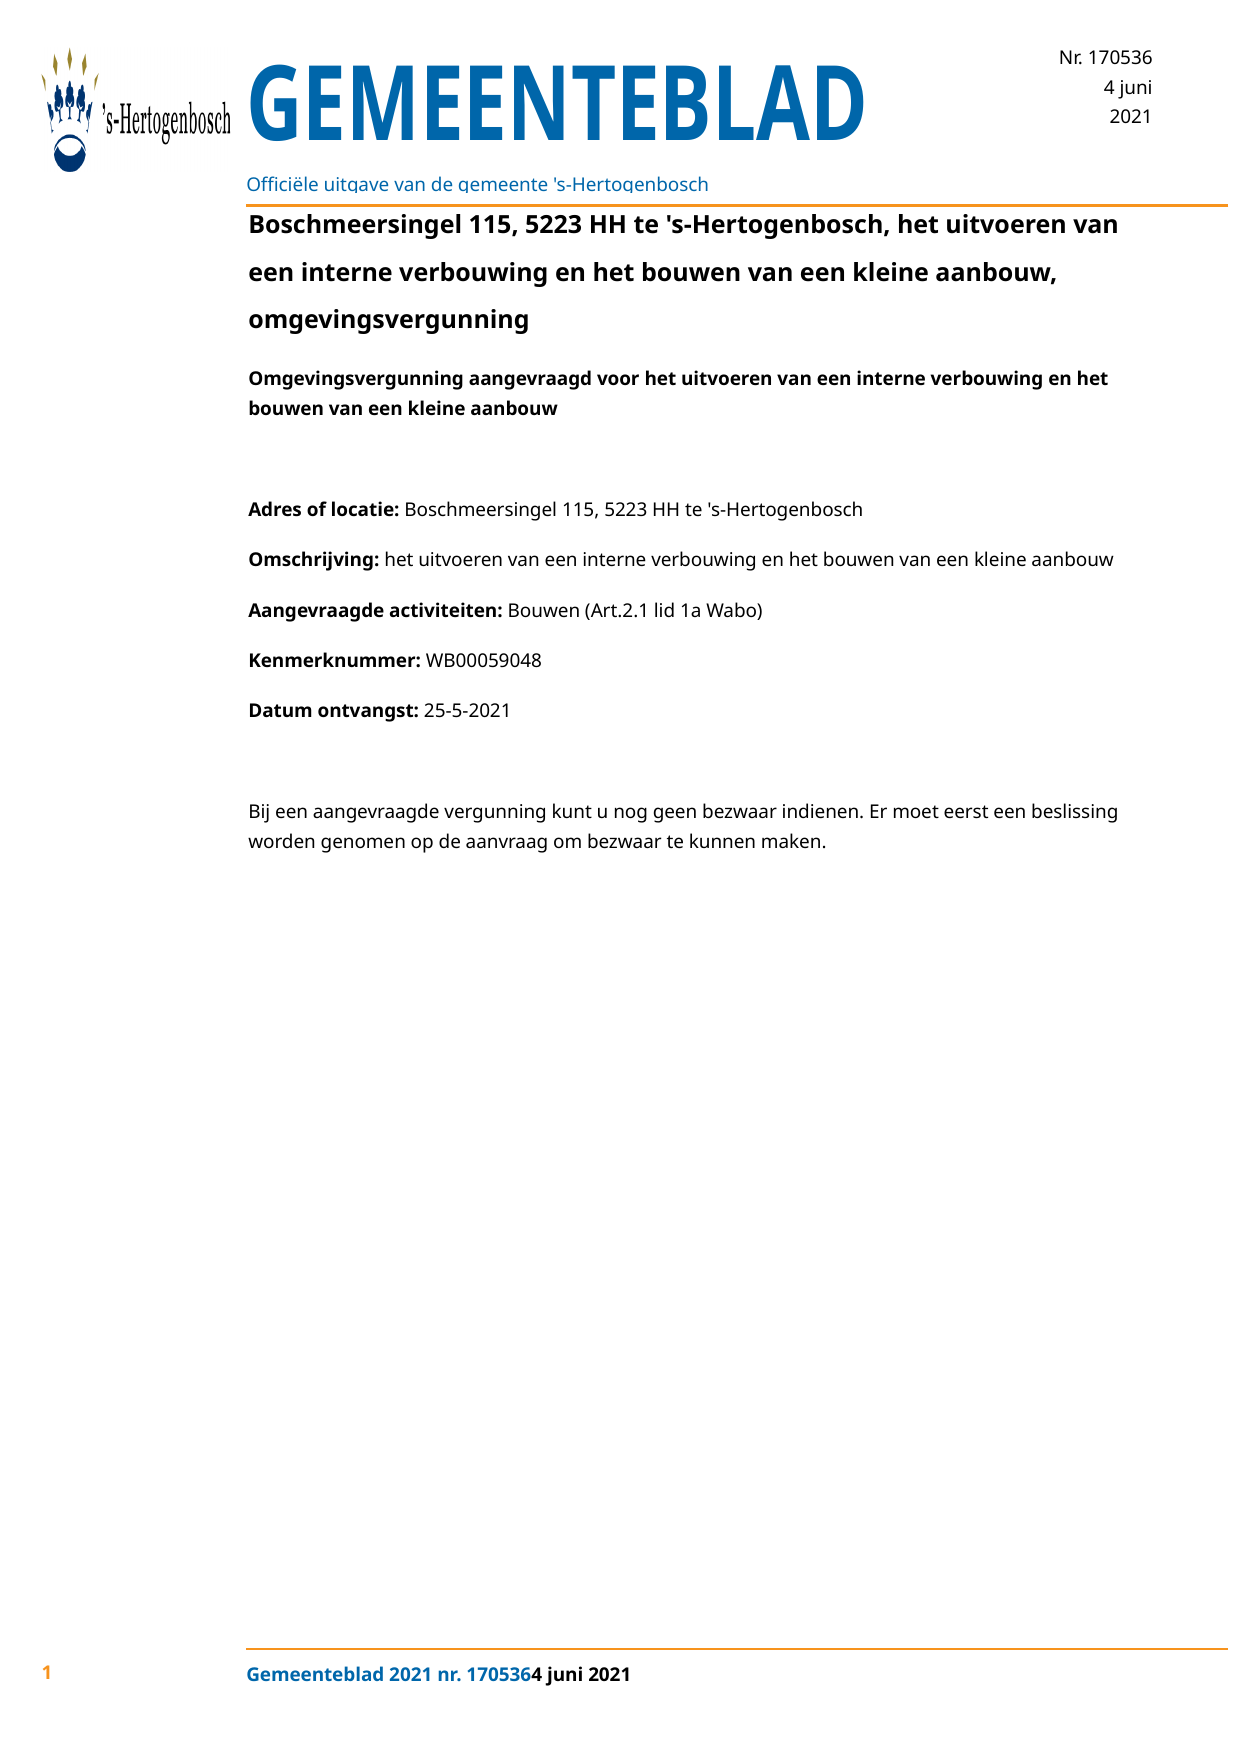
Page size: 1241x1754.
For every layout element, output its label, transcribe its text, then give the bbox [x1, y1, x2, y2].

text Aangevraagde activiteiten: Bouwen (Art.2.1 lid 1a Wabo) [248, 597, 1152, 622]
text Datum ontvangst: 25-5-2021 [248, 698, 1152, 723]
text Omgevingsvergunning aangevraagd voor het uitvoeren van een interne verbouwing en het bouwen van een kleine aanbouw [248, 366, 1152, 421]
picture [41, 47, 231, 172]
text Adres of locatie: Boschmeersingel 115, 5223 HH te 's-Hertogenbosch [248, 496, 1152, 522]
text Boschmeersingel 115, 5223 HH te 's-Hertogenbosch, het uitvoeren van een interne verbouwing en het bouwen van een kleine aanbouw, omgevingsvergunning [248, 207, 1152, 336]
text Kenmerknummer: WB00059048 [248, 647, 1152, 673]
text Omschrijving: het uitvoeren van een interne verbouwing en het bouwen van een kleine aanbouw [248, 546, 1152, 572]
text Bij een aangevraagde vergunning kunt u nog geen bezwaar indienen. Er moet eerst een beslissing worden genomen op de aanvraag om bezwaar te kunnen maken. [248, 798, 1152, 854]
